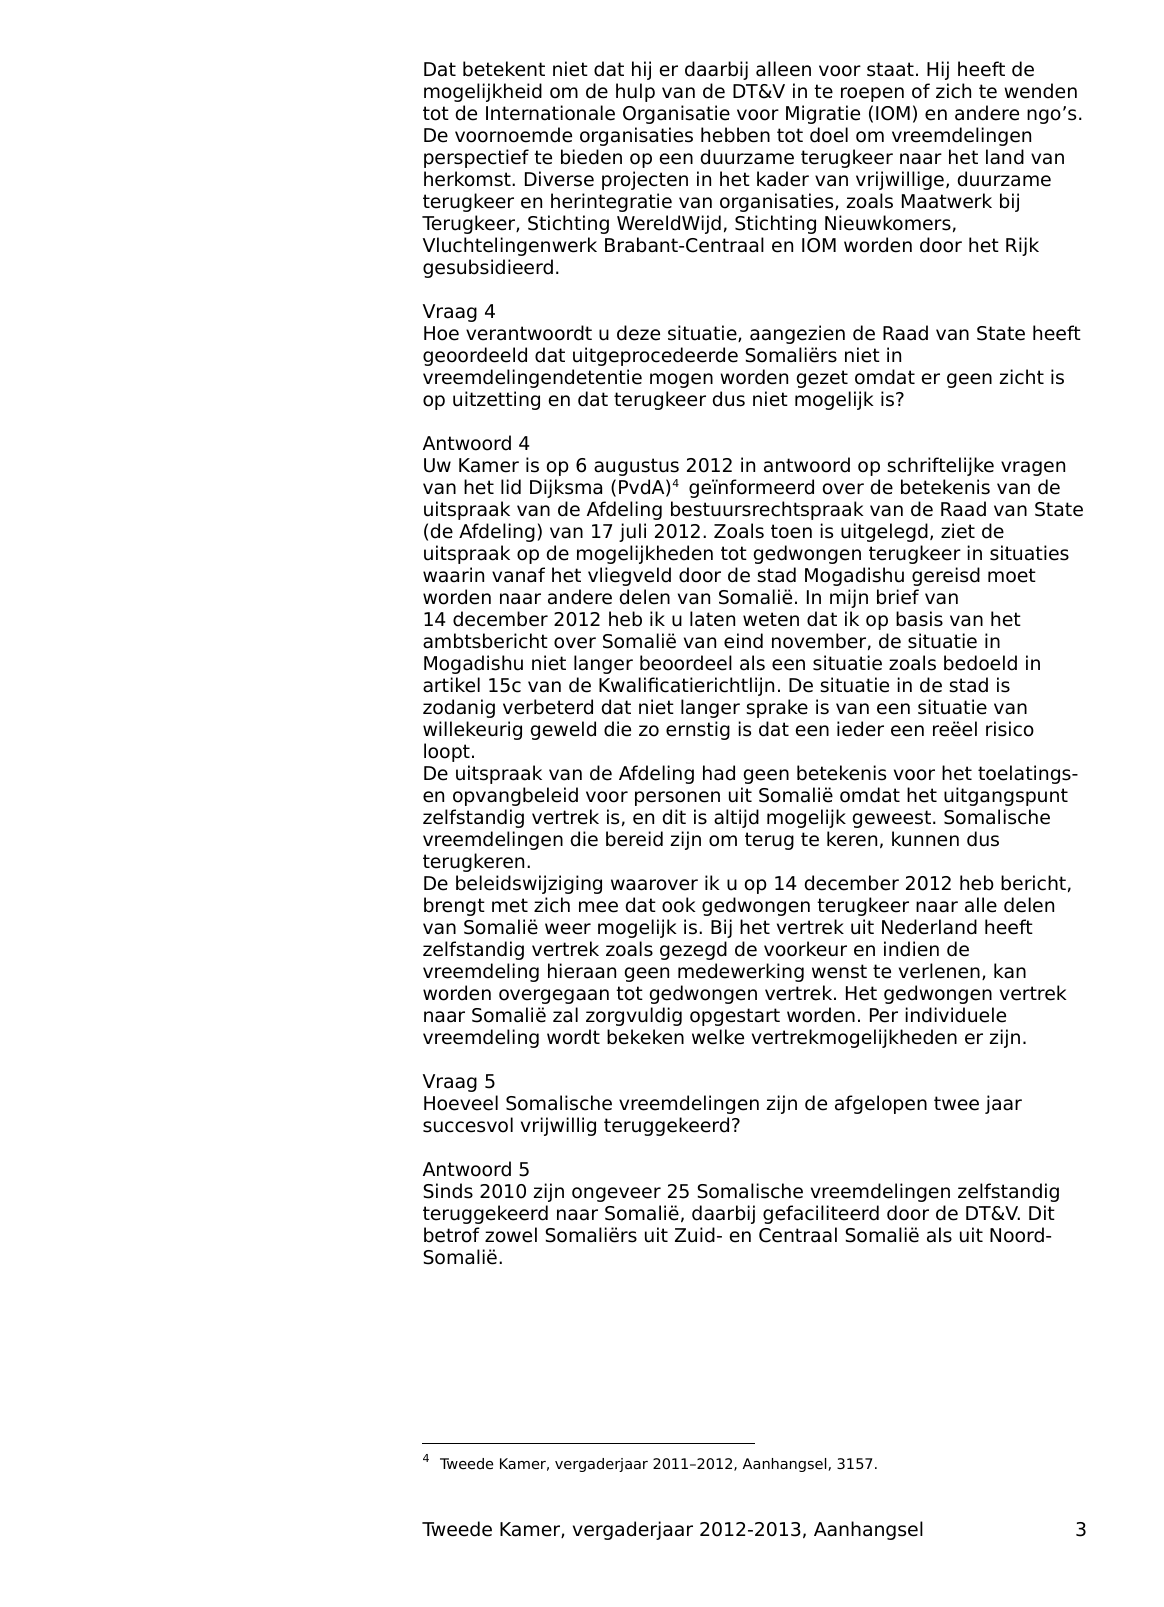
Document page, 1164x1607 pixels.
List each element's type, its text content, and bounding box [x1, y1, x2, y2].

text De beleidswijziging waarover ik u op 14 december 2012 heb bericht, brengt met zich mee dat ook gedwongen terugkeer naar alle delen van Somalië weer mogelijk is. Bij het vertrek uit Nederland heeft zelfstandig vertrek zoals gezegd de voorkeur en indien de vreemdeling hieraan geen medewerking wenst te verlenen, kan worden overgegaan tot gedwongen vertrek. Het gedwongen vertrek naar Somalië zal zorgvuldig opgestart worden. Per individuele vreemdeling wordt bekeken welke vertrekmogelijkheden er zijn. [422, 873, 1087, 1048]
text Vraag 4 [422, 301, 1087, 323]
text Hoe verantwoordt u deze situatie, aangezien de Raad van State heeft geoordeeld dat uitgeprocedeerde Somaliërs niet in vreemdelingendetentie mogen worden gezet omdat er geen zicht is op uitzetting en dat terugkeer dus niet mogelijk is? [422, 323, 1087, 411]
text Antwoord 4 [422, 433, 1087, 455]
text De uitspraak van de Afdeling had geen betekenis voor het toelatings- en opvangbeleid voor personen uit Somalië omdat het uitgangspunt zelfstandig vertrek is, en dit is altijd mogelijk geweest. Somalische vreemdelingen die bereid zijn om terug te keren, kunnen dus terugkeren. [422, 763, 1087, 873]
text Vraag 5 [422, 1071, 1087, 1093]
text Hoeveel Somalische vreemdelingen zijn de afgelopen twee jaar succesvol vrijwillig teruggekeerd? [422, 1093, 1087, 1137]
text Antwoord 5 [422, 1159, 1087, 1181]
text Sinds 2010 zijn ongeveer 25 Somalische vreemdelingen zelfstandig teruggekeerd naar Somalië, daarbij gefaciliteerd door de DT&V. Dit betrof zowel Somaliërs uit Zuid- en Centraal Somalië als uit Noord-Somalië. [422, 1181, 1087, 1269]
text Uw Kamer is op 6 augustus 2012 in antwoord op schriftelijke vragen van het lid Dijksma (PvdA) geïnformeerd over de betekenis van de uitspraak van de Afdeling bestuursrechtspraak van de Raad van State (de Afdeling) van 17 juli 2012. Zoals toen is uitgelegd, ziet de uitspraak op de mogelijkheden tot gedwongen terugkeer in situaties waarin vanaf het vliegveld door de stad Mogadishu gereisd moet worden naar andere delen van Somalië. In mijn brief van 14 december 2012 heb ik u laten weten dat ik op basis van het ambtsbericht over Somalië van eind november, de situatie in Mogadishu niet langer beoordeel als een situatie zoals bedoeld in artikel 15c van de Kwalificatierichtlijn. De situatie in de stad is zodanig verbeterd dat niet langer sprake is van een situatie van willekeurig geweld die zo ernstig is dat een ieder een reëel risico loopt. [422, 455, 1087, 763]
text Dat betekent niet dat hij er daarbij alleen voor staat. Hij heeft de mogelijkheid om de hulp van de DT&V in te roepen of zich te wenden tot de Internationale Organisatie voor Migratie (IOM) en andere ngo’s. De voornoemde organisaties hebben tot doel om vreemdelingen perspectief te bieden op een duurzame terugkeer naar het land van herkomst. Diverse projecten in het kader van vrijwillige, duurzame terugkeer en herintegratie van organisaties, zoals Maatwerk bij Terugkeer, Stichting WereldWijd, Stichting Nieuwkomers, Vluchtelingenwerk Brabant-Centraal en IOM worden door het Rijk gesubsidieerd. [422, 59, 1087, 279]
text Tweede Kamer, vergaderjaar 2011–2012, Aanhangsel, 3157. [422, 1452, 1087, 1474]
